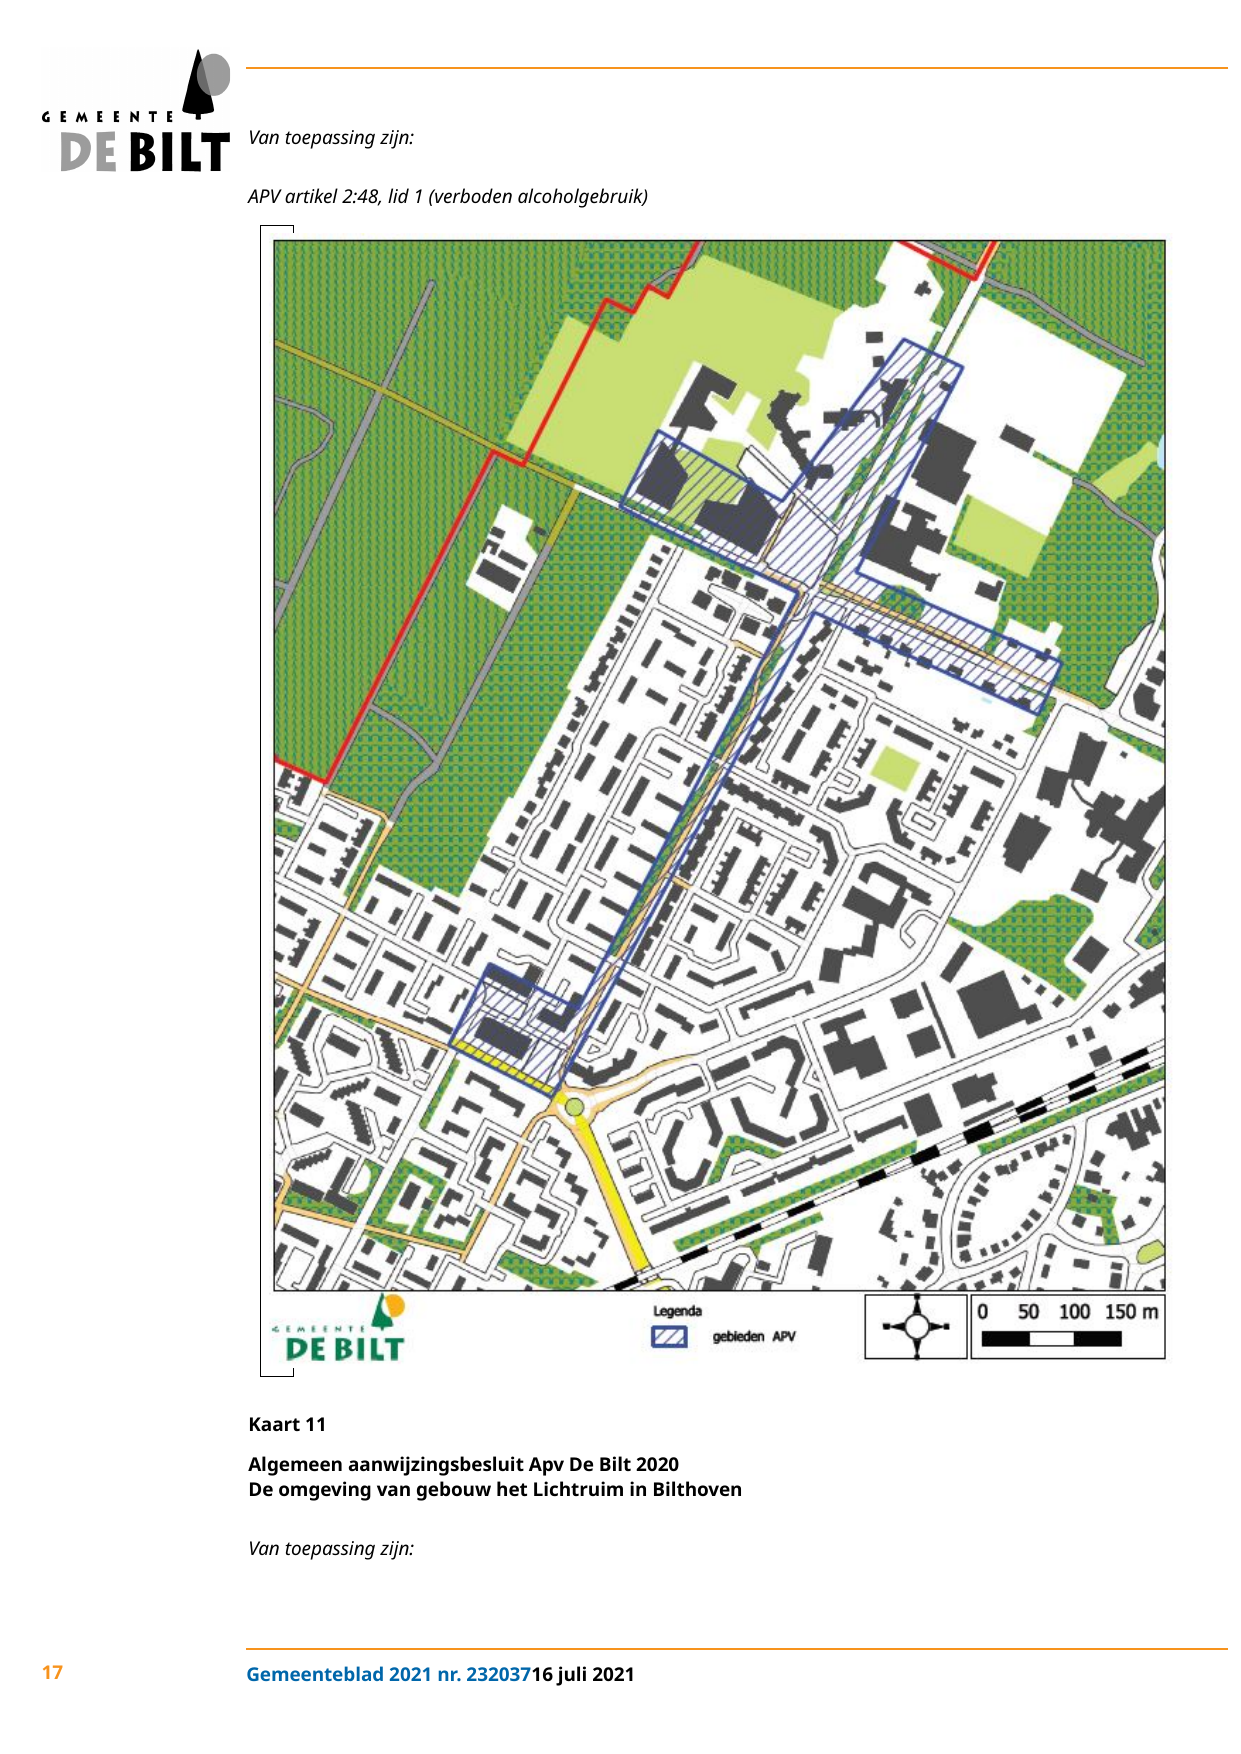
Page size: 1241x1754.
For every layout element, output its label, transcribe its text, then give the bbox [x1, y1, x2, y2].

picture [41, 47, 231, 172]
picture [268, 233, 1173, 1368]
text Kaart 11 [248, 1411, 1152, 1437]
text Algemeen aanwijzingsbesluit Apv De Bilt 2020 [248, 1451, 1152, 1476]
text APV artikel 2:48, lid 1 (verboden alcoholgebruik) [248, 183, 1152, 209]
text Van toepassing zijn: [248, 1536, 1152, 1561]
text Van toepassing zijn: [248, 124, 1152, 150]
text De omgeving van gebouw het Lichtruim in Bilthoven [248, 1476, 1152, 1502]
